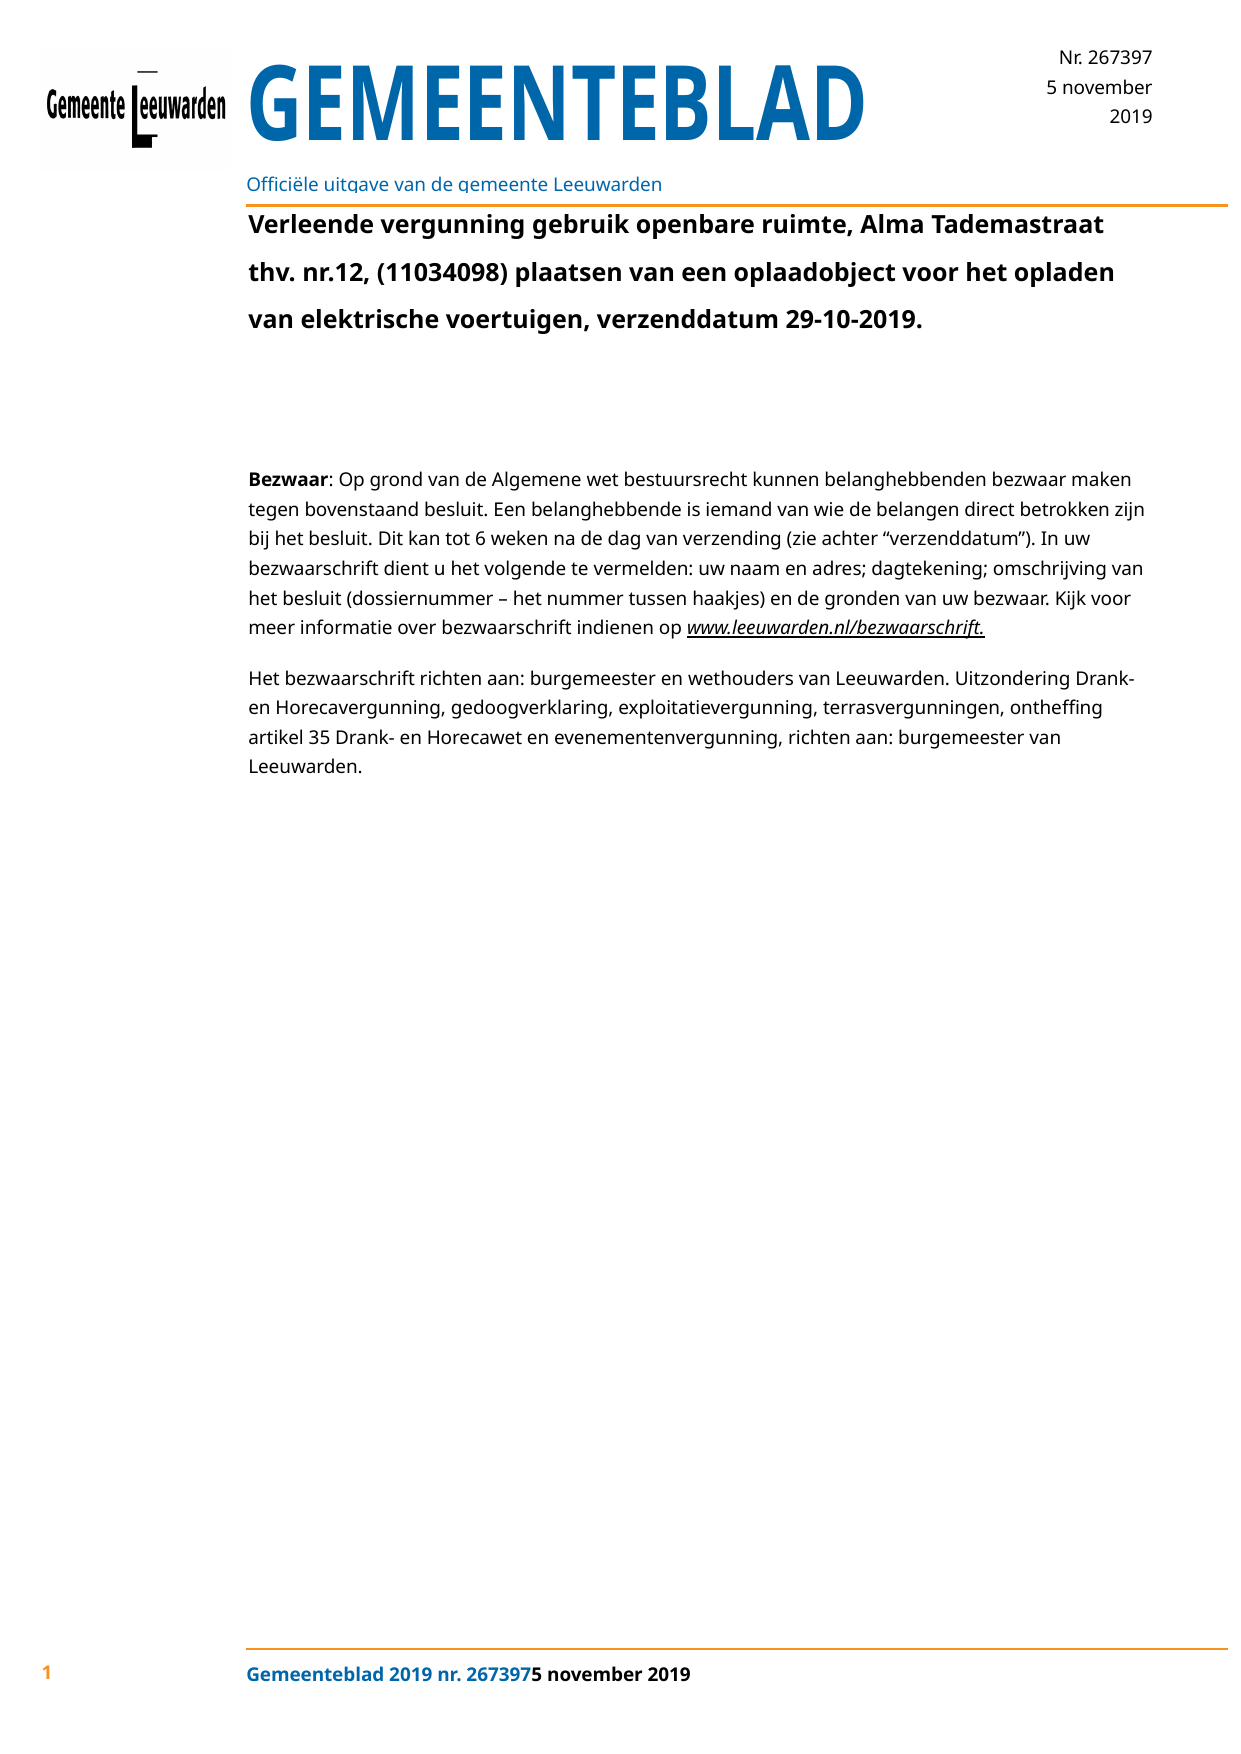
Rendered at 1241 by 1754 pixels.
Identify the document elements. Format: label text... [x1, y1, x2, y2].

picture [41, 47, 231, 172]
text Het bezwaarschrift richten aan: burgemeester en wethouders van Leeuwarden. Uitzondering Drank- en Horecavergunning, gedoogverklaring, exploitatievergunning, terrasvergunningen, ontheffing artikel 35 Drank- en Horecawet en evenementenvergunning, richten aan: burgemeester van Leeuwarden. [248, 665, 1152, 779]
text Verleende vergunning gebruik openbare ruimte, Alma Tademastraat thv. nr.12, (11034098) plaatsen van een oplaadobject voor het opladen van elektrische voertuigen, verzenddatum 29-10-2019. [248, 207, 1152, 336]
text Bezwaar: Op grond van de Algemene wet bestuursrecht kunnen belanghebbenden bezwaar maken tegen bovenstaand besluit. Een belanghebbende is iemand van wie de belangen direct betrokken zijn bij het besluit. Dit kan tot 6 weken na de dag van verzending (zie achter “verzenddatum”). In uw bezwaarschrift dient u het volgende te vermelden: uw naam en adres; dagtekening; omschrijving van het besluit (dossiernummer – het nummer tussen haakjes) en de gronden van uw bezwaar. Kijk voor meer informatie over bezwaarschrift indienen op www.leeuwarden.nl/bezwaarschrift. [248, 466, 1152, 640]
